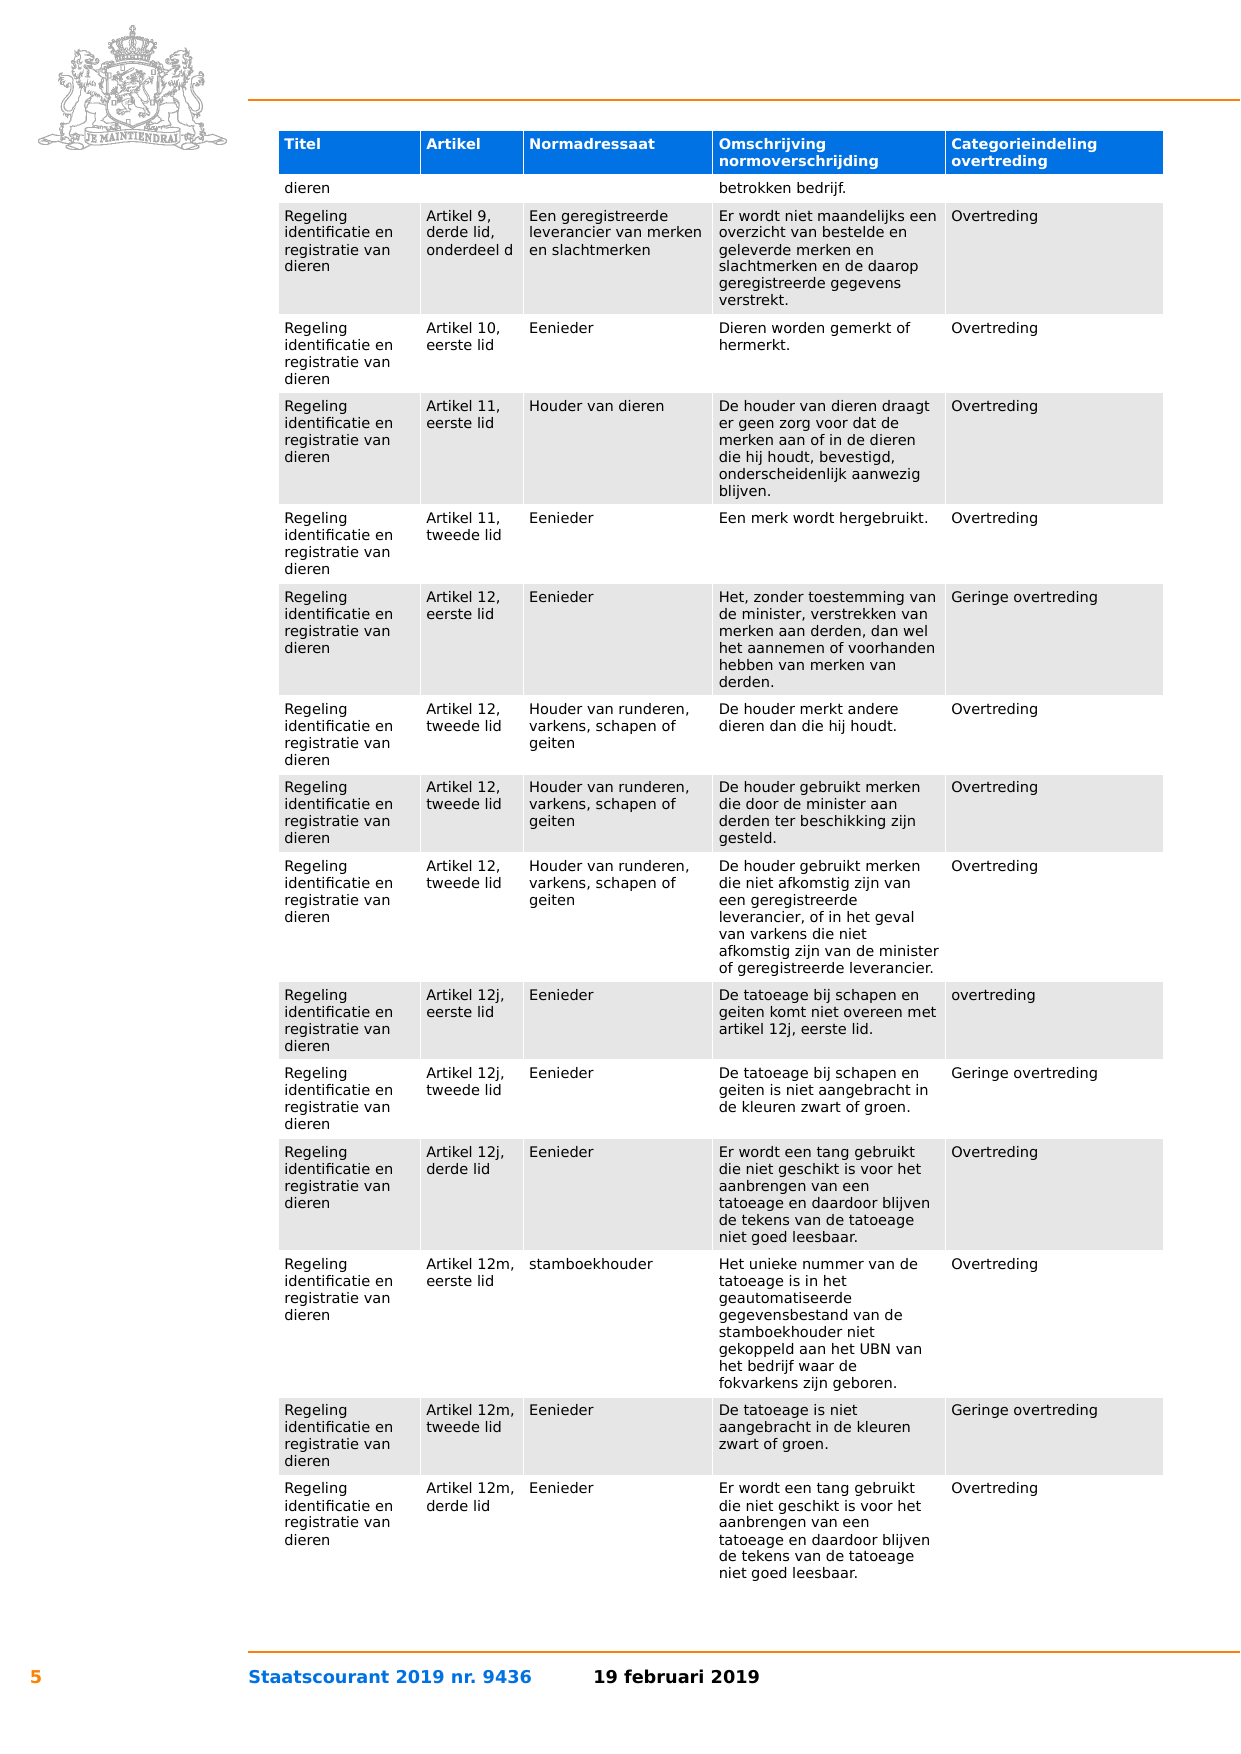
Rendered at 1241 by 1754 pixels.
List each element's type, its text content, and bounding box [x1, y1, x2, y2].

table_cell dieren [279, 175, 420, 202]
table_cell Er wordt niet maandelijks een overzicht van bestelde en geleverde merken en slachtmerken en de daarop geregistreerde gegevens verstrekt. [713, 203, 945, 314]
table_cell stamboekhouder [524, 1251, 712, 1396]
table_cell Eenieder [524, 315, 712, 392]
table_cell Regeling identificatie en registratie van dieren [279, 1139, 420, 1250]
table_cell Houder van runderen, varkens, schapen of geiten [524, 775, 712, 852]
table_cell Regeling identificatie en registratie van dieren [279, 1398, 420, 1475]
table_cell De houder gebruikt merken die niet afkomstig zijn van een geregistreerde leverancier, of in het geval van varkens die niet afkomstig zijn van de minister of geregistreerde leverancier. [713, 853, 945, 981]
table_cell De houder merkt andere dieren dan die hij houdt. [713, 696, 945, 773]
table_cell Regeling identificatie en registratie van dieren [279, 584, 420, 695]
table_cell Artikel 12, eerste lid [421, 584, 523, 695]
table_cell Regeling identificatie en registratie van dieren [279, 696, 420, 773]
table_cell Het, zonder toestemming van de minister, verstrekken van merken aan derden, dan wel het aannemen of voorhanden hebben van merken van derden. [713, 584, 945, 695]
table_cell Regeling identificatie en registratie van dieren [279, 775, 420, 852]
table_cell De tatoeage bij schapen en geiten is niet aangebracht in de kleuren zwart of groen. [713, 1061, 945, 1138]
table_cell Regeling identificatie en registratie van dieren [279, 1061, 420, 1138]
table_cell Artikel 12j, derde lid [421, 1139, 523, 1250]
table_cell De tatoeage is niet aangebracht in de kleuren zwart of groen. [713, 1398, 945, 1475]
table_cell Regeling identificatie en registratie van dieren [279, 315, 420, 392]
table_cell Overtreding [946, 203, 1163, 314]
table_cell De houder van dieren draagt er geen zorg voor dat de merken aan of in de dieren die hij houdt, bevestigd, onderscheidenlijk aanwezig blijven. [713, 393, 945, 504]
table_cell Er wordt een tang gebruikt die niet geschikt is voor het aanbrengen van een tatoeage en daardoor blijven de tekens van de tatoeage niet goed leesbaar. [713, 1476, 945, 1587]
table_cell Regeling identificatie en registratie van dieren [279, 506, 420, 583]
table_cell Dieren worden gemerkt of hermerkt. [713, 315, 945, 392]
table_cell Artikel 12m, tweede lid [421, 1398, 523, 1475]
table_cell Artikel 12, tweede lid [421, 853, 523, 981]
table_cell Regeling identificatie en registratie van dieren [279, 1251, 420, 1396]
table_cell Overtreding [946, 315, 1163, 392]
table_cell Een merk wordt hergebruikt. [713, 506, 945, 583]
table_cell Geringe overtreding [946, 1398, 1163, 1475]
table_cell Houder van runderen, varkens, schapen of geiten [524, 853, 712, 981]
table_cell Eenieder [524, 1139, 712, 1250]
table_cell Artikel 12m, eerste lid [421, 1251, 523, 1396]
table_cell Overtreding [946, 853, 1163, 981]
table_cell Het unieke nummer van de tatoeage is in het geautomatiseerde gegevensbestand van de stamboekhouder niet gekoppeld aan het UBN van het bedrijf waar de fokvarkens zijn geboren. [713, 1251, 945, 1396]
table_cell [524, 175, 712, 202]
table_cell Eenieder [524, 1061, 712, 1138]
table_cell Houder van runderen, varkens, schapen of geiten [524, 696, 712, 773]
table_header Categorieindeling overtreding [946, 131, 1163, 174]
table_header Titel [279, 131, 420, 174]
table_cell Eenieder [524, 1398, 712, 1475]
table_cell Eenieder [524, 584, 712, 695]
table_cell Regeling identificatie en registratie van dieren [279, 393, 420, 504]
table_cell Eenieder [524, 506, 712, 583]
table_header Normadressaat [524, 131, 712, 174]
table_cell Artikel 12, tweede lid [421, 775, 523, 852]
table_cell Overtreding [946, 775, 1163, 852]
table_cell Overtreding [946, 506, 1163, 583]
table_cell Overtreding [946, 1251, 1163, 1396]
table_cell Eenieder [524, 1476, 712, 1587]
table_cell Artikel 9, derde lid, onderdeel d [421, 203, 523, 314]
table_cell De houder gebruikt merken die door de minister aan derden ter beschikking zijn gesteld. [713, 775, 945, 852]
table_header Artikel [421, 131, 523, 174]
table_cell Artikel 12j, tweede lid [421, 1061, 523, 1138]
table_cell Artikel 12j, eerste lid [421, 982, 523, 1059]
picture [38, 25, 227, 150]
table_cell [946, 175, 1163, 202]
table_cell overtreding [946, 982, 1163, 1059]
table_cell Regeling identificatie en registratie van dieren [279, 853, 420, 981]
table_cell Overtreding [946, 393, 1163, 504]
table_cell Regeling identificatie en registratie van dieren [279, 982, 420, 1059]
table_cell Overtreding [946, 1476, 1163, 1587]
table_cell Eenieder [524, 982, 712, 1059]
table_cell betrokken bedrijf. [713, 175, 945, 202]
table_cell Artikel 11, eerste lid [421, 393, 523, 504]
table_cell Een geregistreerde leverancier van merken en slachtmerken [524, 203, 712, 314]
table_cell Houder van dieren [524, 393, 712, 504]
table_cell Er wordt een tang gebruikt die niet geschikt is voor het aanbrengen van een tatoeage en daardoor blijven de tekens van de tatoeage niet goed leesbaar. [713, 1139, 945, 1250]
table_header Omschrijving normoverschrijding [713, 131, 945, 174]
table_cell Geringe overtreding [946, 584, 1163, 695]
table_cell Artikel 12, tweede lid [421, 696, 523, 773]
table_cell Regeling identificatie en registratie van dieren [279, 203, 420, 314]
table_cell Overtreding [946, 1139, 1163, 1250]
table_cell Overtreding [946, 696, 1163, 773]
table_cell Artikel 12m, derde lid [421, 1476, 523, 1587]
table_cell Geringe overtreding [946, 1061, 1163, 1138]
table_cell Artikel 10, eerste lid [421, 315, 523, 392]
table_cell De tatoeage bij schapen en geiten komt niet overeen met artikel 12j, eerste lid. [713, 982, 945, 1059]
table_cell [421, 175, 523, 202]
table_cell Artikel 11, tweede lid [421, 506, 523, 583]
table_cell Regeling identificatie en registratie van dieren [279, 1476, 420, 1587]
